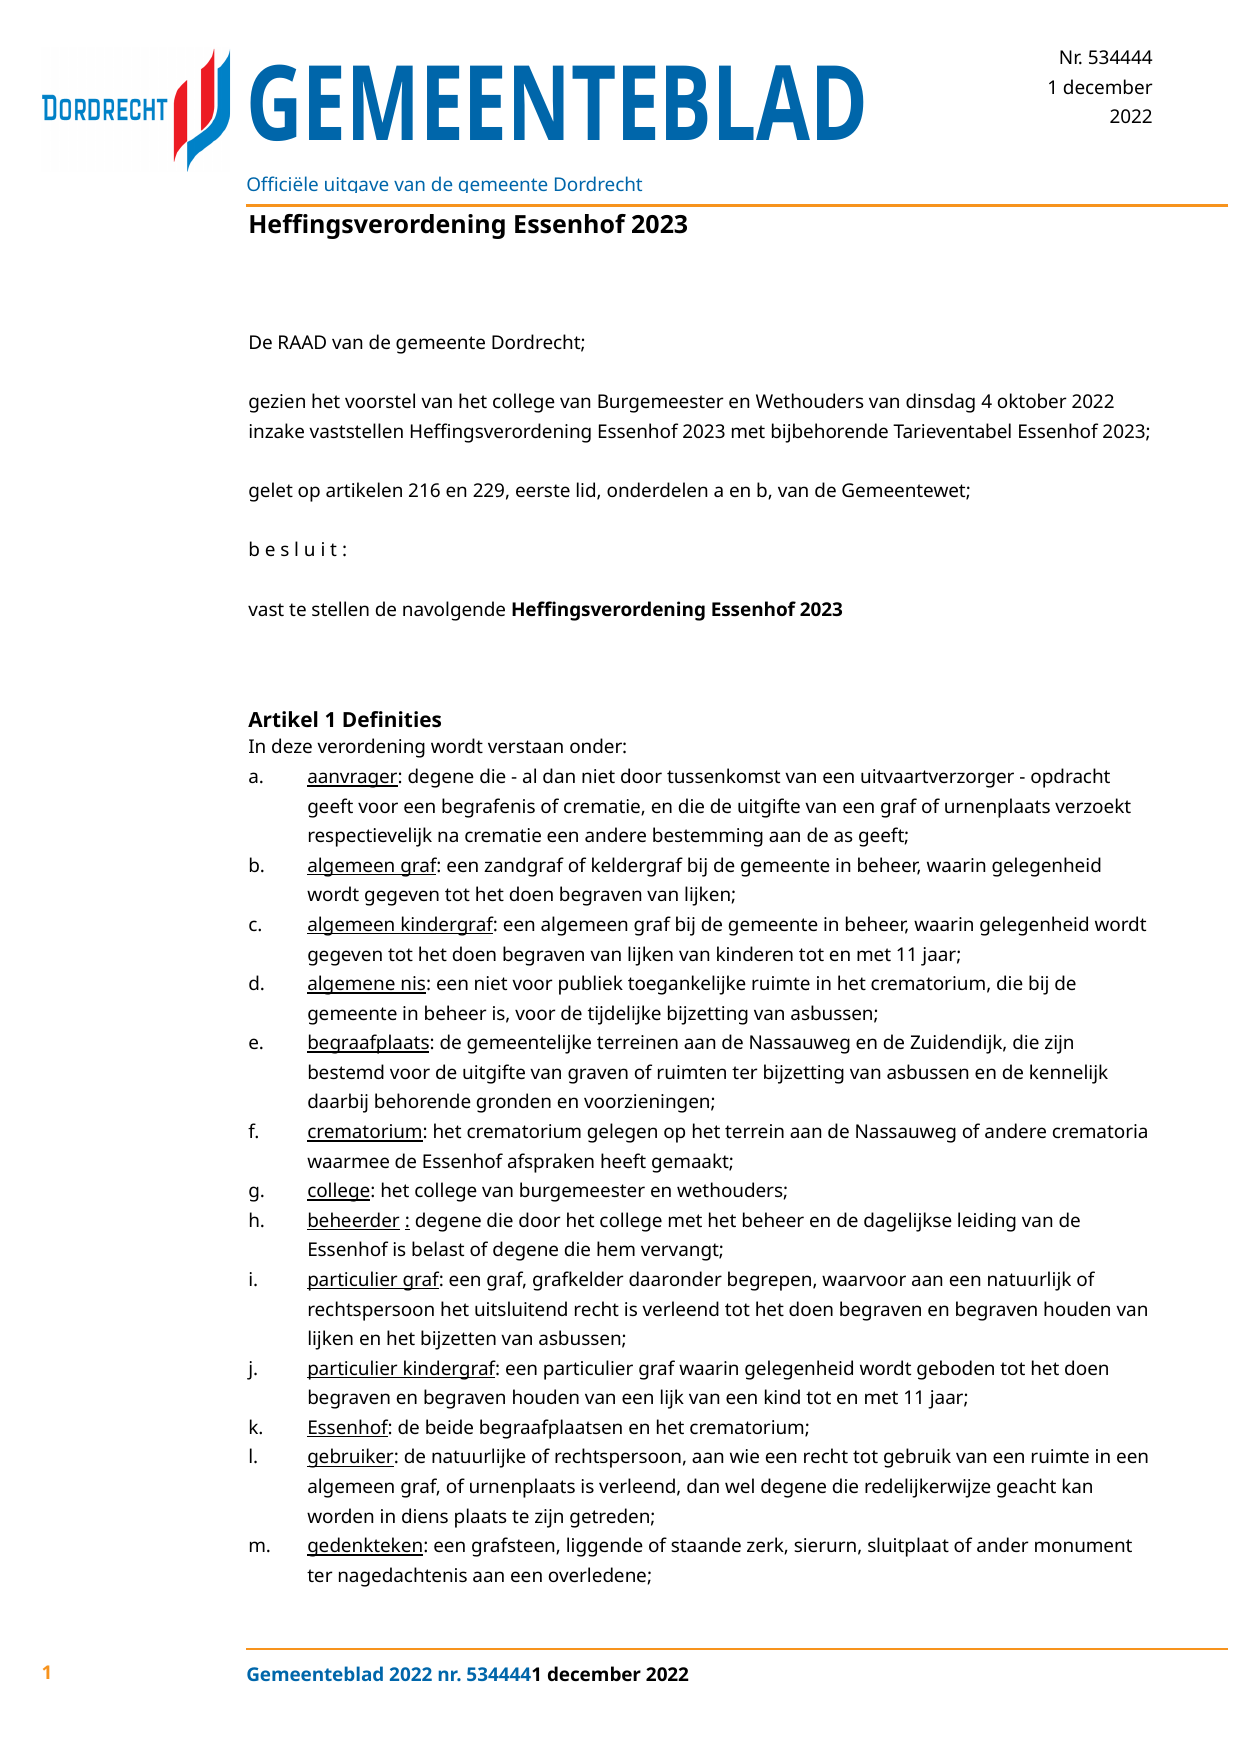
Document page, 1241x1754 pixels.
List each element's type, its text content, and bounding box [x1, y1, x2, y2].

text Heffingsverordening Essenhof 2023 [248, 207, 1152, 241]
list crematorium: het crematorium gelegen op het terrein aan de Nassauweg of andere crematoria waarmee de Essenhof afspraken heeft gemaakt; [248, 1118, 1152, 1174]
list Essenhof: de beide begraafplaatsen en het crematorium; [248, 1414, 1152, 1440]
text vast te stellen de navolgende Heffingsverordening Essenhof 2023 [248, 596, 1152, 621]
list algemeen graf: een zandgraf of keldergraf bij de gemeente in beheer, waarin gelegenheid wordt gegeven tot het doen begraven van lijken; [248, 852, 1152, 907]
text De RAAD van de gemeente Dordrecht; [248, 329, 1152, 355]
text In deze verordening wordt verstaan onder: [248, 734, 1152, 759]
list gedenkteken: een grafsteen, liggende of staande zerk, sierurn, sluitplaat of ander monument ter nagedachtenis aan een overledene; [248, 1532, 1152, 1588]
text gelet op artikelen 216 en 229, eerste lid, onderdelen a en b, van de Gemeentewet; [248, 477, 1152, 503]
list beheerder : degene die door het college met het beheer en de dagelijkse leiding van de Essenhof is belast of degene die hem vervangt; [248, 1207, 1152, 1262]
list particulier graf: een graf, grafkelder daaronder begrepen, waarvoor aan een natuurlijk of rechtspersoon het uitsluitend recht is verleend tot het doen begraven en begraven houden van lijken en het bijzetten van asbussen; [248, 1266, 1152, 1351]
list gebruiker: de natuurlijke of rechtspersoon, aan wie een recht tot gebruik van een ruimte in een algemeen graf, of urnenplaats is verleend, dan wel degene die redelijkerwijze geacht kan worden in diens plaats te zijn getreden; [248, 1444, 1152, 1529]
list college: het college van burgemeester en wethouders; [248, 1177, 1152, 1203]
list aanvrager: degene die - al dan niet door tussenkomst van een uitvaartverzorger - opdracht geeft voor een begrafenis of crematie, en die de uitgifte van een graf of urnenplaats verzoekt respectievelijk na crematie een andere bestemming aan de as geeft; [248, 763, 1152, 848]
text b e s l u i t : [248, 537, 1152, 562]
text Artikel 1 Definities [248, 705, 1152, 734]
list begraafplaats: de gemeentelijke terreinen aan de Nassauweg en de Zuidendijk, die zijn bestemd voor de uitgifte van graven of ruimten ter bijzetting van asbussen en de kennelijk daarbij behorende gronden en voorzieningen; [248, 1029, 1152, 1114]
list algemeen kindergraf: een algemeen graf bij de gemeente in beheer, waarin gelegenheid wordt gegeven tot het doen begraven van lijken van kinderen tot en met 11 jaar; [248, 911, 1152, 967]
text gezien het voorstel van het college van Burgemeester en Wethouders van dinsdag 4 oktober 2022 inzake vaststellen Heffingsverordening Essenhof 2023 met bijbehorende Tarieventabel Essenhof 2023; [248, 389, 1152, 444]
list particulier kindergraf: een particulier graf waarin gelegenheid wordt geboden tot het doen begraven en begraven houden van een lijk van een kind tot en met 11 jaar; [248, 1355, 1152, 1410]
list algemene nis: een niet voor publiek toegankelijke ruimte in het crematorium, die bij de gemeente in beheer is, voor de tijdelijke bijzetting van asbussen; [248, 970, 1152, 1026]
picture [41, 47, 231, 172]
